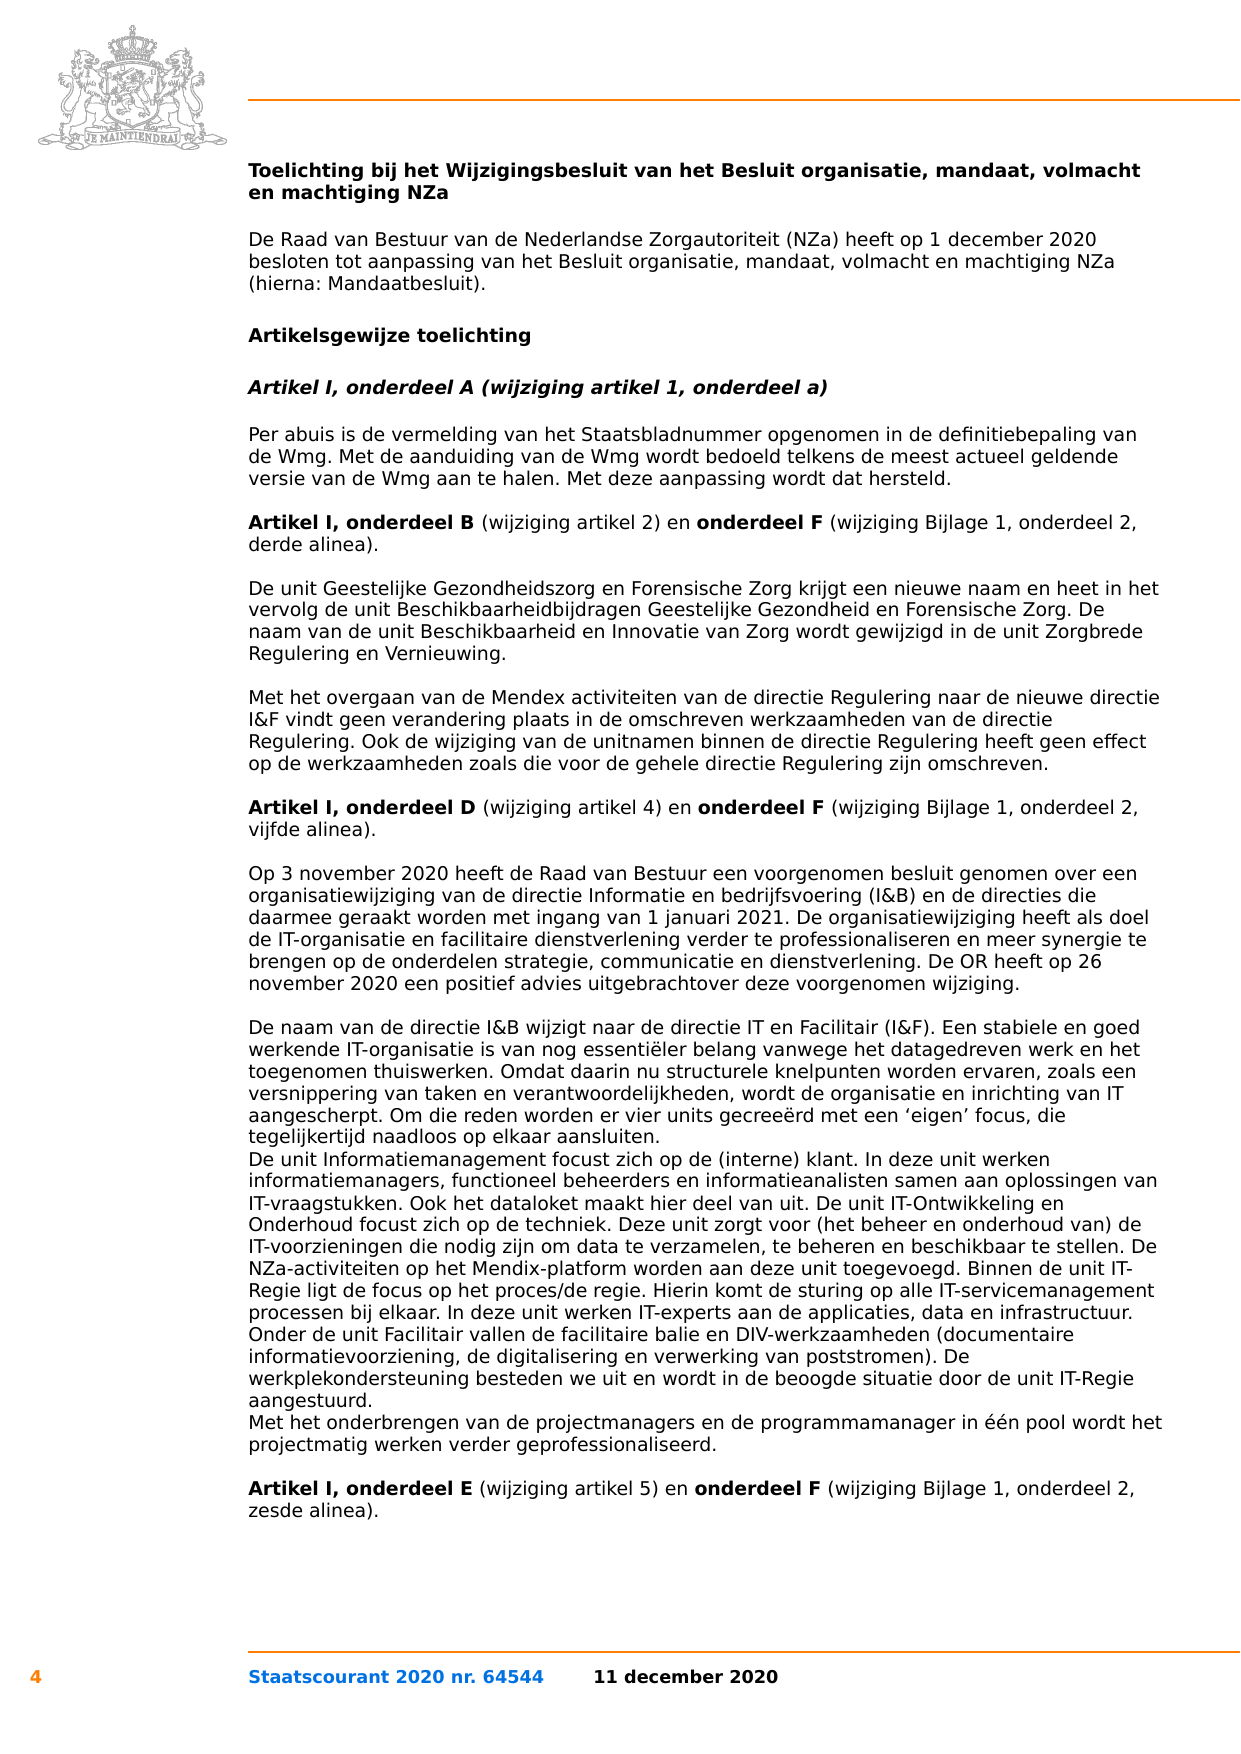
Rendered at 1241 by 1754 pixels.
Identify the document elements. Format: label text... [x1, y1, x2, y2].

text Artikel I, onderdeel D (wijziging artikel 4) en onderdeel F (wijziging Bijlage 1, onderdeel 2, vijfde alinea). [248, 797, 1163, 841]
text De naam van de directie I&B wijzigt naar de directie IT en Facilitair (I&F). Een stabiele en goed werkende IT-organisatie is van nog essentiëler belang vanwege het datagedreven werk en het toegenomen thuiswerken. Omdat daarin nu structurele knelpunten worden ervaren, zoals een versnippering van taken en verantwoordelijkheden, wordt de organisatie en inrichting van IT aangescherpt. Om die reden worden er vier units gecreeërd met een ‘eigen’ focus, die tegelijkertijd naadloos op elkaar aansluiten. [248, 1017, 1163, 1148]
text De unit Informatiemanagement focust zich op de (interne) klant. In deze unit werken informatiemanagers, functioneel beheerders en informatieanalisten samen aan oplossingen van IT-vraagstukken. Ook het dataloket maakt hier deel van uit. De unit IT-Ontwikkeling en Onderhoud focust zich op de techniek. Deze unit zorgt voor (het beheer en onderhoud van) de IT-voorzieningen die nodig zijn om data te verzamelen, te beheren en beschikbaar te stellen. De NZa-activiteiten op het Mendix-platform worden aan deze unit toegevoegd. Binnen de unit IT-Regie ligt de focus op het proces/de regie. Hierin komt de sturing op alle IT-servicemanagement processen bij elkaar. In deze unit werken IT-experts aan de applicaties, data en infrastructuur. Onder de unit Facilitair vallen de facilitaire balie en DIV-werkzaamheden (documentaire informatievoorziening, de digitalisering en verwerking van poststromen). De werkplekondersteuning besteden we uit en wordt in de beoogde situatie door de unit IT-Regie aangestuurd. [248, 1148, 1163, 1412]
text Artikel I, onderdeel E (wijziging artikel 5) en onderdeel F (wijziging Bijlage 1, onderdeel 2, zesde alinea). [248, 1478, 1163, 1522]
text Per abuis is de vermelding van het Staatsbladnummer opgenomen in de definitiebepaling van de Wmg. Met de aanduiding van de Wmg wordt bedoeld telkens de meest actueel geldende versie van de Wmg aan te halen. Met deze aanpassing wordt dat hersteld. [248, 424, 1163, 490]
text Met het onderbrengen van de projectmanagers en de programmamanager in één pool wordt het projectmatig werken verder geprofessionaliseerd. [248, 1412, 1163, 1456]
text Op 3 november 2020 heeft de Raad van Bestuur een voorgenomen besluit genomen over een organisatiewijziging van de directie Informatie en bedrijfsvoering (I&B) en de directies die daarmee geraakt worden met ingang van 1 januari 2021. De organisatiewijziging heeft als doel de IT-organisatie en facilitaire dienstverlening verder te professionaliseren en meer synergie te brengen op de onderdelen strategie, communicatie en dienstverlening. De OR heeft op 26 november 2020 een positief advies uitgebrachtover deze voorgenomen wijziging. [248, 863, 1163, 995]
text Met het overgaan van de Mendex activiteiten van de directie Regulering naar de nieuwe directie I&F vindt geen verandering plaats in de omschreven werkzaamheden van de directie Regulering. Ook de wijziging van de unitnamen binnen de directie Regulering heeft geen effect op de werkzaamheden zoals die voor de gehele directie Regulering zijn omschreven. [248, 687, 1163, 775]
picture [38, 25, 227, 150]
subtitle Artikel I, onderdeel A (wijziging artikel 1, onderdeel a) [248, 377, 1163, 399]
subtitle Toelichting bij het Wijzigingsbesluit van het Besluit organisatie, mandaat, volmacht en machtiging NZa [248, 160, 1163, 204]
text De unit Geestelijke Gezondheidszorg en Forensische Zorg krijgt een nieuwe naam en heet in het vervolg de unit Beschikbaarheidbijdragen Geestelijke Gezondheid en Forensische Zorg. De naam van de unit Beschikbaarheid en Innovatie van Zorg wordt gewijzigd in de unit Zorgbrede Regulering en Vernieuwing. [248, 577, 1163, 665]
subtitle Artikelsgewijze toelichting [248, 325, 1163, 347]
text De Raad van Bestuur van de Nederlandse Zorgautoriteit (NZa) heeft op 1 december 2020 besloten tot aanpassing van het Besluit organisatie, mandaat, volmacht en machtiging NZa (hierna: Mandaatbesluit). [248, 229, 1163, 295]
text Artikel I, onderdeel B (wijziging artikel 2) en onderdeel F (wijziging Bijlage 1, onderdeel 2, derde alinea). [248, 512, 1163, 556]
